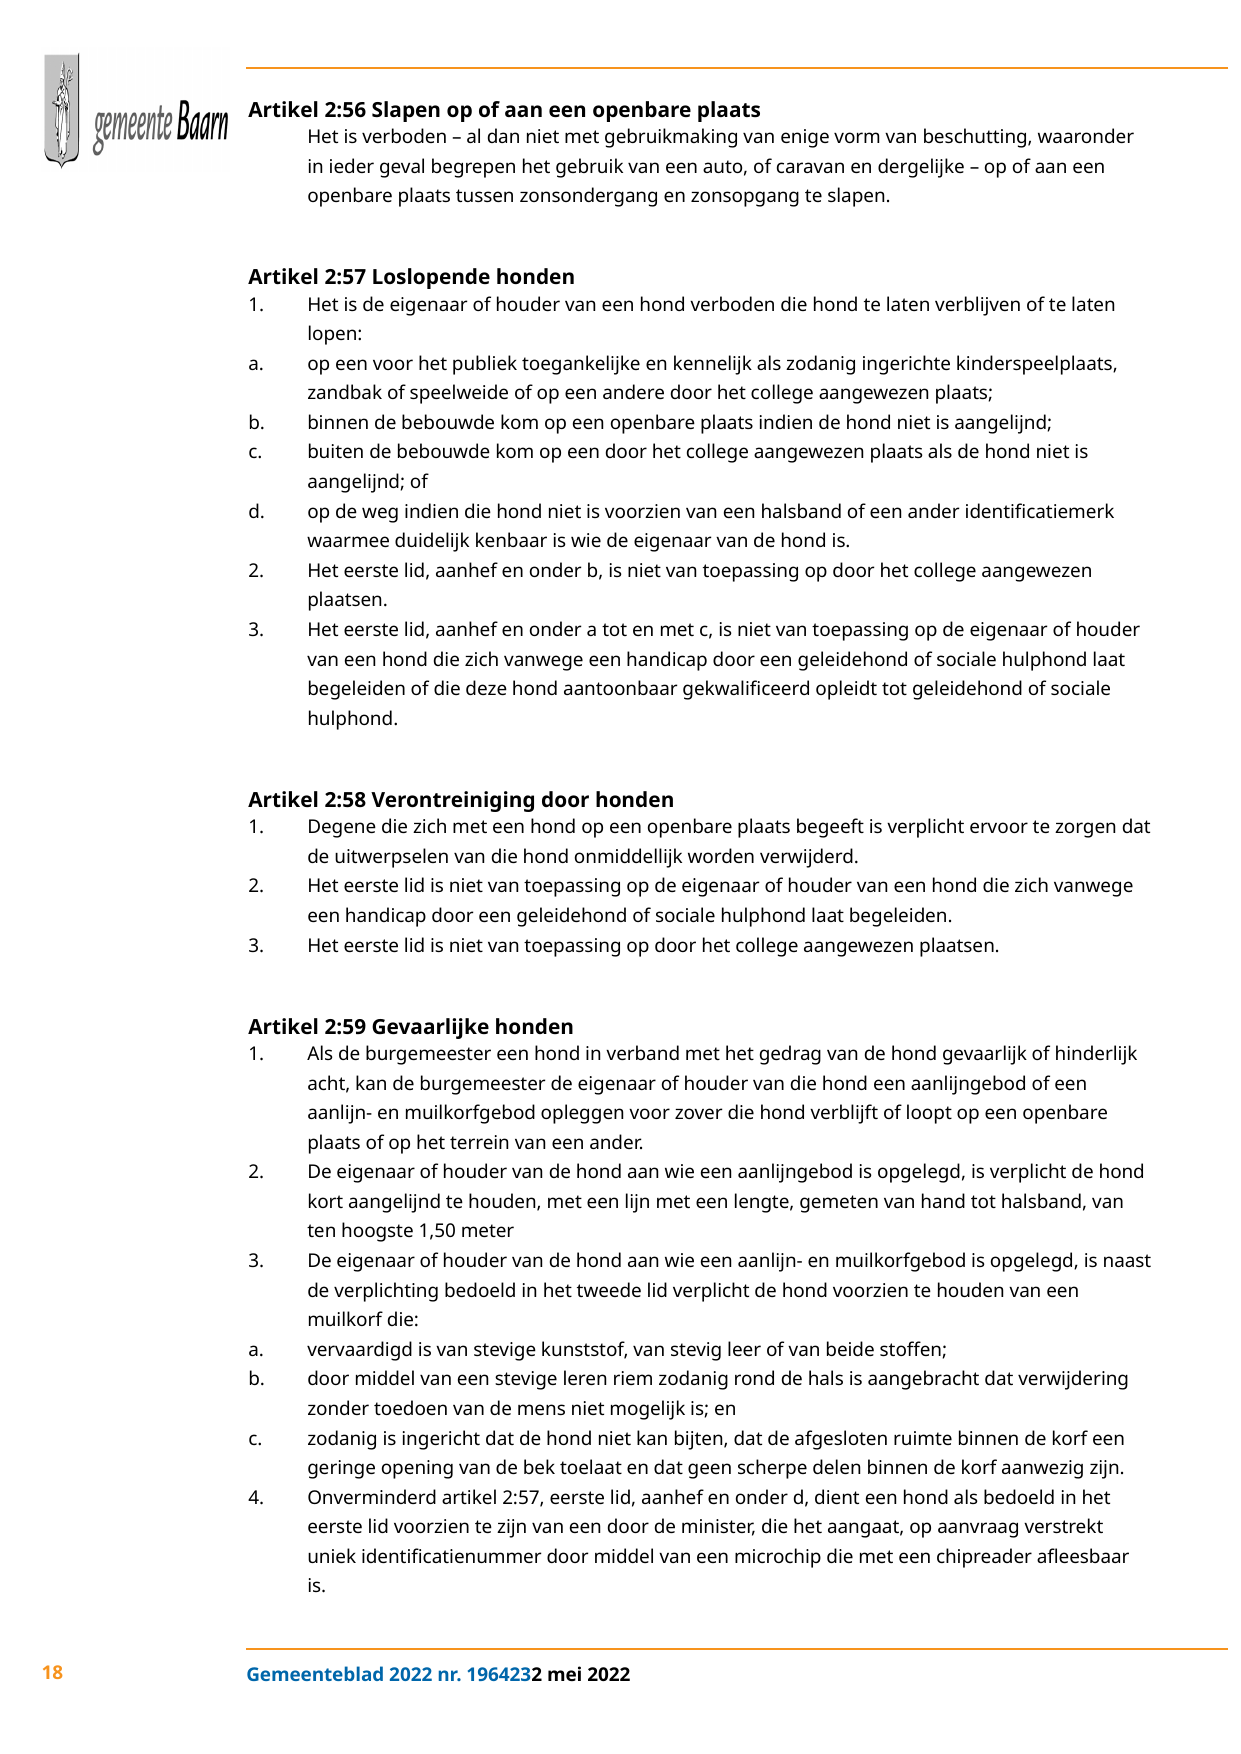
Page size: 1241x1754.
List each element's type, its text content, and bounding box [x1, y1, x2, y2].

list Het eerste lid, aanhef en onder b, is niet van toepassing op door het college aangewezen plaatsen. [248, 557, 1152, 612]
list Het is de eigenaar of houder van een hond verboden die hond te laten verblijven of te laten lopen: [248, 291, 1152, 346]
list Het is verboden – al dan niet met gebruikmaking van enige vorm van beschutting, waaronder in ieder geval begrepen het gebruik van een auto, of caravan en dergelijke – op of aan een openbare plaats tussen zonsondergang en zonsopgang te slapen. [248, 123, 1152, 208]
list Het eerste lid, aanhef en onder a tot en met c, is niet van toepassing op de eigenaar of houder van een hond die zich vanwege een handicap door een geleidehond of sociale hulphond laat begeleiden of die deze hond aantoonbaar gekwalificeerd opleidt tot geleidehond of sociale hulphond. [248, 616, 1152, 731]
picture [41, 47, 231, 172]
list binnen de bebouwde kom op een openbare plaats indien de hond niet is aangelijnd; [248, 409, 1152, 435]
list Het eerste lid is niet van toepassing op door het college aangewezen plaatsen. [248, 932, 1152, 957]
list zodanig is ingericht dat de hond niet kan bijten, dat de afgesloten ruimte binnen de korf een geringe opening van de bek toelaat en dat geen scherpe delen binnen de korf aanwezig zijn. [248, 1425, 1152, 1480]
text Artikel 2:59 Gevaarlijke honden [248, 1012, 1152, 1040]
text Artikel 2:58 Verontreiniging door honden [248, 785, 1152, 813]
list De eigenaar of houder van de hond aan wie een aanlijn- en muilkorfgebod is opgelegd, is naast de verplichting bedoeld in het tweede lid verplicht de hond voorzien te houden van een muilkorf die: [248, 1247, 1152, 1332]
list De eigenaar of houder van de hond aan wie een aanlijngebod is opgelegd, is verplicht de hond kort aangelijnd te houden, met een lijn met een lengte, gemeten van hand tot halsband, van ten hoogste 1,50 meter [248, 1158, 1152, 1243]
list door middel van een stevige leren riem zodanig rond de hals is aangebracht dat verwijdering zonder toedoen van de mens niet mogelijk is; en [248, 1366, 1152, 1421]
list op een voor het publiek toegankelijke en kennelijk als zodanig ingerichte kinderspeelplaats, zandbak of speelweide of op een andere door het college aangewezen plaats; [248, 350, 1152, 405]
list Het eerste lid is niet van toepassing op de eigenaar of houder van een hond die zich vanwege een handicap door een geleidehond of sociale hulphond laat begeleiden. [248, 873, 1152, 928]
list Onverminderd artikel 2:57, eerste lid, aanhef en onder d, dient een hond als bedoeld in het eerste lid voorzien te zijn van een door de minister, die het aangaat, op aanvraag verstrekt uniek identificatienummer door middel van een microchip die met een chipreader afleesbaar is. [248, 1484, 1152, 1598]
list op de weg indien die hond niet is voorzien van een halsband of een ander identificatiemerk waarmee duidelijk kenbaar is wie de eigenaar van de hond is. [248, 498, 1152, 553]
text Artikel 2:56 Slapen op of aan een openbare plaats [248, 95, 1152, 123]
text Artikel 2:57 Loslopende honden [248, 262, 1152, 291]
list vervaardigd is van stevige kunststof, van stevig leer of van beide stoffen; [248, 1336, 1152, 1362]
list Als de burgemeester een hond in verband met het gedrag van de hond gevaarlijk of hinderlijk acht, kan de burgemeester de eigenaar of houder van die hond een aanlijngebod of een aanlijn- en muilkorfgebod opleggen voor zover die hond verblijft of loopt op een openbare plaats of op het terrein van een ander. [248, 1040, 1152, 1155]
list buiten de bebouwde kom op een door het college aangewezen plaats als de hond niet is aangelijnd; of [248, 439, 1152, 494]
list Degene die zich met een hond op een openbare plaats begeeft is verplicht ervoor te zorgen dat de uitwerpselen van die hond onmiddellijk worden verwijderd. [248, 813, 1152, 869]
